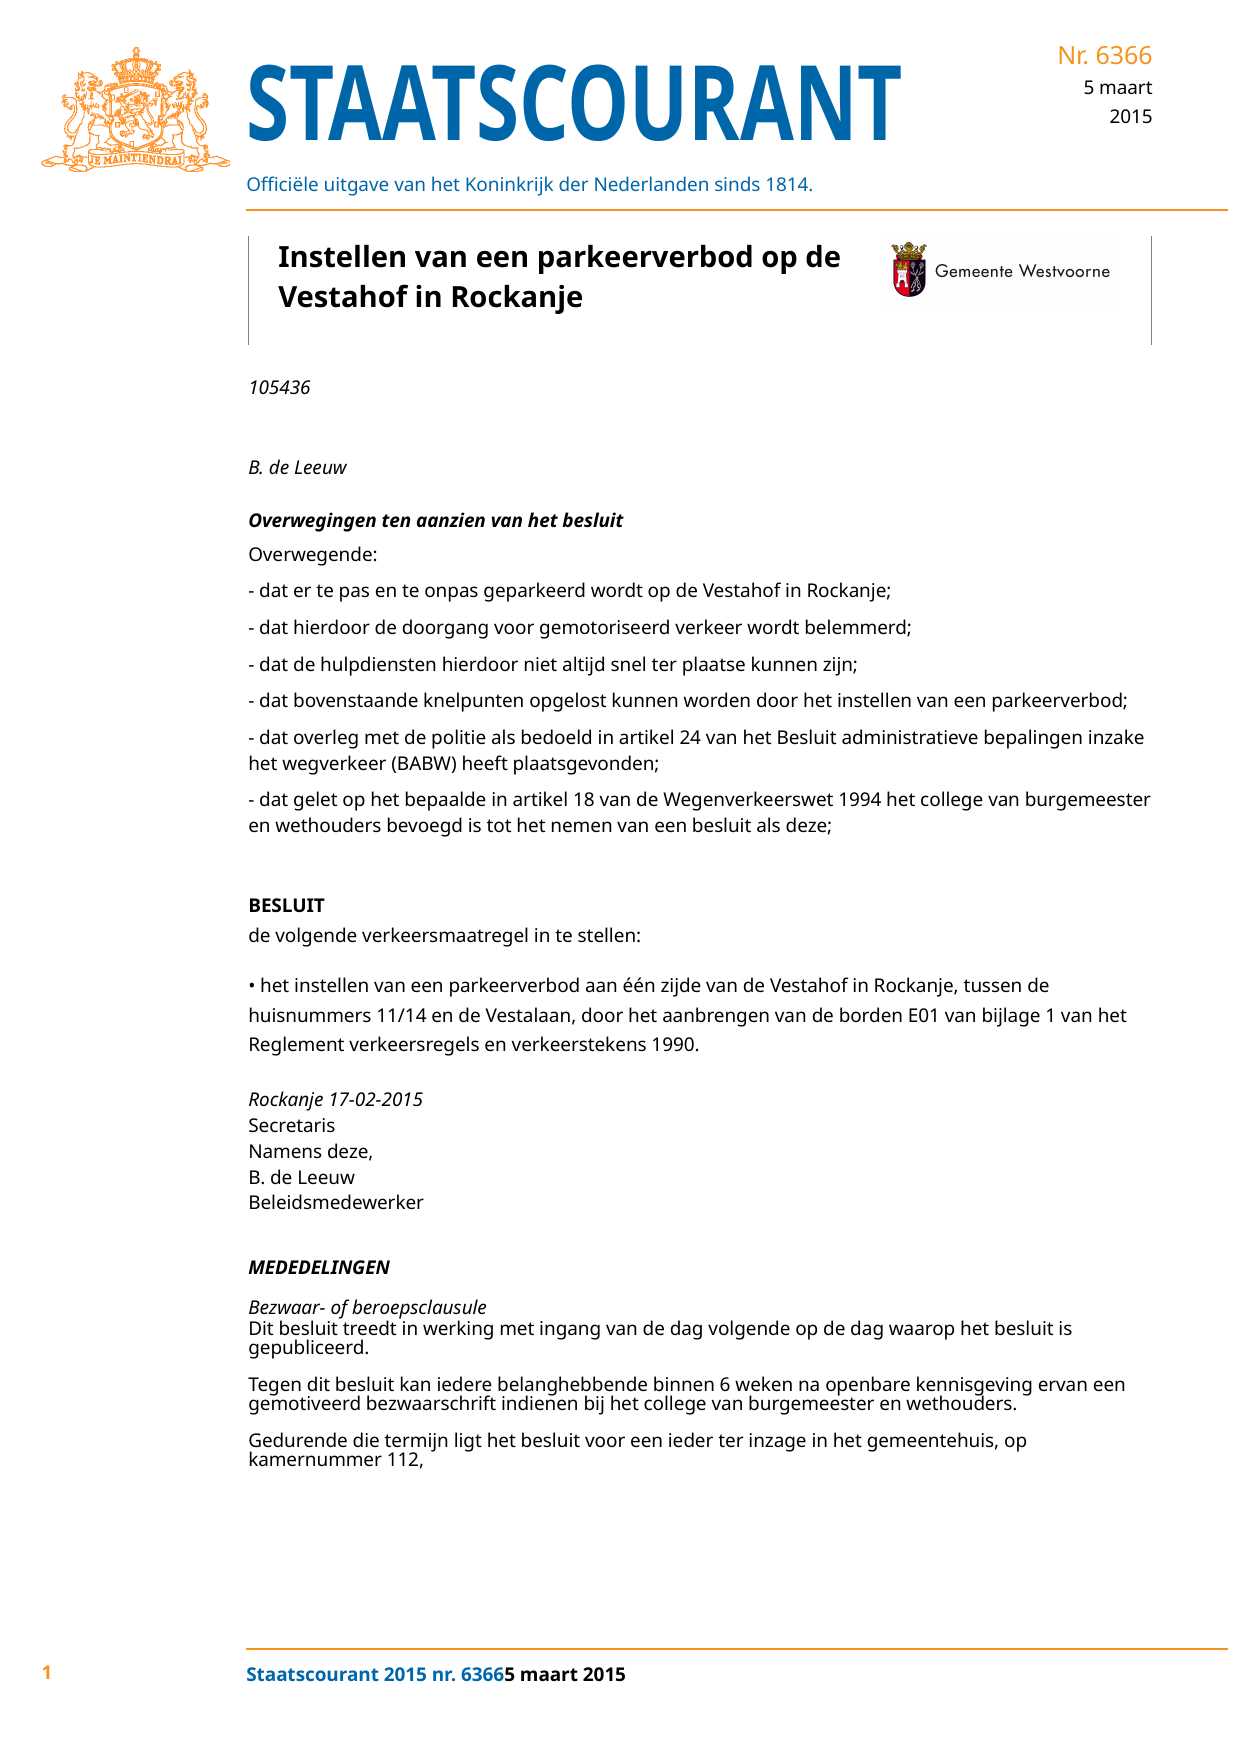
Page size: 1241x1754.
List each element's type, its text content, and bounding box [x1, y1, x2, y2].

text Beleidsmedewerker [248, 1189, 1152, 1215]
text Secretaris [248, 1112, 1152, 1138]
text Dit besluit treedt in werking met ingang van de dag volgende op de dag waarop het besluit is gepubliceerd. [248, 1319, 1152, 1358]
text Overwegingen ten aanzien van het besluit [248, 507, 1152, 533]
picture [41, 47, 231, 172]
text BESLUIT [248, 892, 1152, 918]
text • het instellen van een parkeerverbod aan één zijde van de Vestahof in Rockanje, tussen de huisnummers 11/14 en de Vestalaan, door het aanbrengen van de borden E01 van bijlage 1 van het Reglement verkeersregels en verkeerstekens 1990. [248, 972, 1152, 1057]
text Namens deze, [248, 1138, 1152, 1164]
picture [882, 236, 1119, 307]
text B. de Leeuw [248, 454, 1152, 480]
text MEDEDELINGEN [248, 1254, 1152, 1280]
table_header [850, 236, 1151, 345]
text Overwegende: [248, 541, 1152, 567]
text - dat er te pas en te onpas geparkeerd wordt op de Vestahof in Rockanje; [248, 578, 1152, 603]
text B. de Leeuw [248, 1164, 1152, 1189]
text Tegen dit besluit kan iedere belanghebbende binnen 6 weken na openbare kennisgeving ervan een gemotiveerd bezwaarschrift indienen bij het college van burgemeester en wethouders. [248, 1376, 1152, 1414]
text de volgende verkeersmaatregel in te stellen: [248, 922, 1152, 947]
text Gedurende die termijn ligt het besluit voor een ieder ter inzage in het gemeentehuis, op kamernummer 112, [248, 1432, 1152, 1471]
text Bezwaar- of beroepsclausule [248, 1294, 1152, 1319]
table_header Instellen van een parkeerverbod op de Vestahof in Rockanje [249, 236, 850, 345]
text - dat gelet op het bepaalde in artikel 18 van de Wegenverkeerswet 1994 het college van burgemeester en wethouders bevoegd is tot het nemen van een besluit als deze; [248, 787, 1152, 838]
text 105436 [248, 374, 1152, 400]
text - dat overleg met de politie als bedoeld in artikel 24 van het Besluit administratieve bepalingen inzake het wegverkeer (BABW) heeft plaatsgevonden; [248, 724, 1152, 776]
text - dat bovenstaande knelpunten opgelost kunnen worden door het instellen van een parkeerverbod; [248, 688, 1152, 713]
text - dat hierdoor de doorgang voor gemotoriseerd verkeer wordt belemmerd; [248, 614, 1152, 640]
text - dat de hulpdiensten hierdoor niet altijd snel ter plaatse kunnen zijn; [248, 651, 1152, 677]
text Rockanje 17-02-2015 [248, 1087, 1152, 1112]
